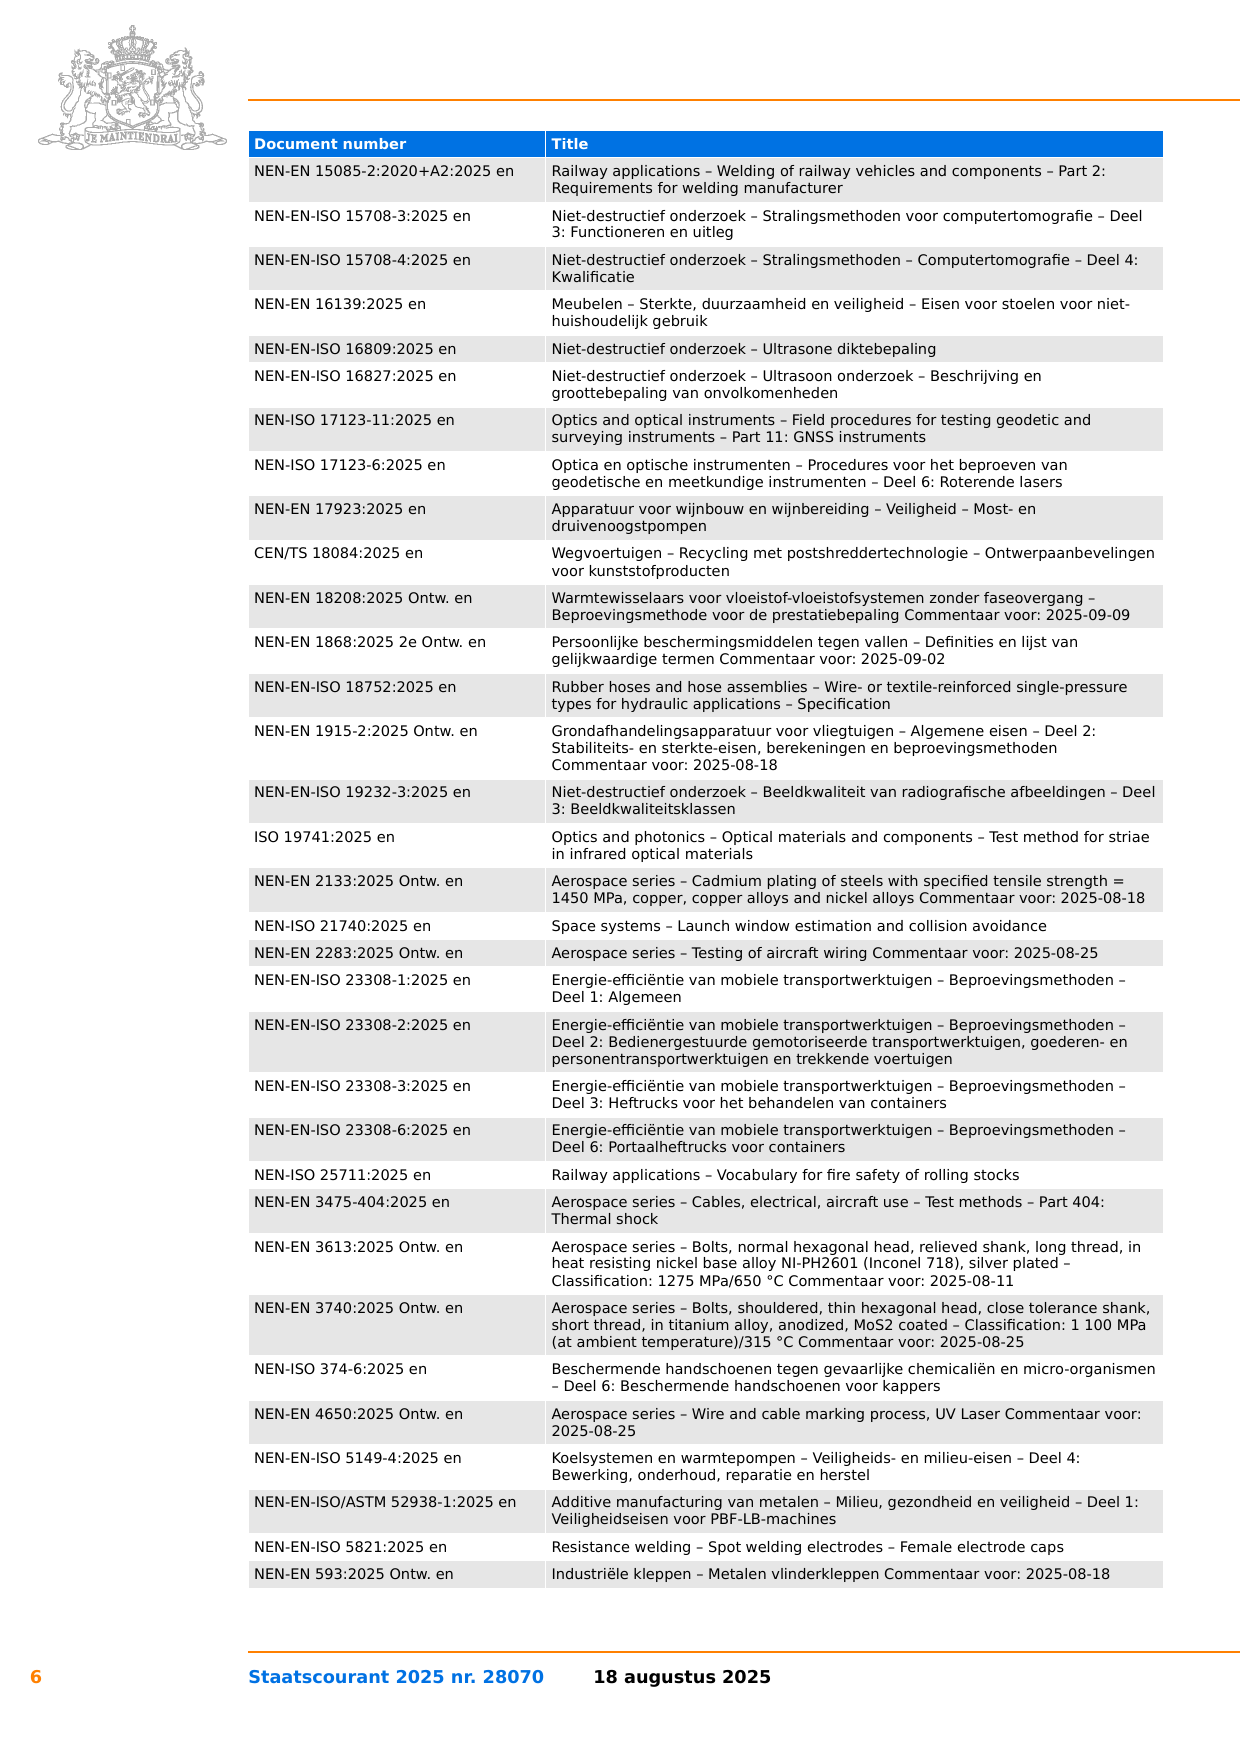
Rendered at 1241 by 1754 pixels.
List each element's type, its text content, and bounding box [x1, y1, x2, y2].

table_cell Meubelen – Sterkte, duurzaamheid en veiligheid – Eisen voor stoelen voor niet-huishoudelijk gebruik [546, 291, 1163, 335]
table_cell NEN-EN-ISO 15708-3:2025 en [249, 203, 545, 246]
table_cell NEN-EN-ISO 5821:2025 en [249, 1534, 545, 1560]
table_cell NEN-EN 3613:2025 Ontw. en [249, 1234, 545, 1294]
table_cell Optica en optische instrumenten – Procedures voor het beproeven van geodetische en meetkundige instrumenten – Deel 6: Roterende lasers [546, 452, 1163, 495]
table_cell NEN-EN-ISO 23308-2:2025 en [249, 1012, 545, 1072]
table_cell NEN-EN-ISO 18752:2025 en [249, 674, 545, 717]
table_cell Aerospace series – Cadmium plating of steels with specified tensile strength = 1450 MPa, copper, copper alloys and nickel alloys Commentaar voor: 2025-08-18 [546, 868, 1163, 912]
table_cell Aerospace series – Bolts, shouldered, thin hexagonal head, close tolerance shank, short thread, in titanium alloy, anodized, MoS2 coated – Classification: 1 100 MPa (at ambient temperature)/315 °C Commentaar voor: 2025-08-25 [546, 1295, 1163, 1355]
table_cell Beschermende handschoenen tegen gevaarlijke chemicaliën en micro-organismen – Deel 6: Beschermende handschoenen voor kappers [546, 1356, 1163, 1400]
table_cell NEN-EN 18208:2025 Ontw. en [249, 585, 545, 628]
table_cell Energie-efficiëntie van mobiele transportwerktuigen – Beproevingsmethoden – Deel 3: Heftrucks voor het behandelen van containers [546, 1073, 1163, 1117]
table_cell NEN-EN-ISO 16827:2025 en [249, 363, 545, 407]
table_cell Space systems – Launch window estimation and collision avoidance [546, 913, 1163, 939]
table_cell NEN-ISO 25711:2025 en [249, 1162, 545, 1188]
table_cell NEN-EN 593:2025 Ontw. en [249, 1561, 545, 1588]
table_cell Niet-destructief onderzoek – Stralingsmethoden – Computertomografie – Deel 4: Kwalificatie [546, 247, 1163, 290]
table_cell NEN-ISO 21740:2025 en [249, 913, 545, 939]
table_cell NEN-EN 2283:2025 Ontw. en [249, 940, 545, 966]
table_cell Energie-efficiëntie van mobiele transportwerktuigen – Beproevingsmethoden – Deel 2: Bedienergestuurde gemotoriseerde transportwerktuigen, goederen- en personentransportwerktuigen en trekkende voertuigen [546, 1012, 1163, 1072]
table_cell Aerospace series – Cables, electrical, aircraft use – Test methods – Part 404: Thermal shock [546, 1189, 1163, 1233]
table_cell Energie-efficiëntie van mobiele transportwerktuigen – Beproevingsmethoden – Deel 1: Algemeen [546, 968, 1163, 1011]
table_cell NEN-EN-ISO/ASTM 52938-1:2025 en [249, 1490, 545, 1533]
table_cell Railway applications – Welding of railway vehicles and components – Part 2: Requirements for welding manufacturer [546, 158, 1163, 202]
table_cell NEN-EN 15085-2:2020+A2:2025 en [249, 158, 545, 202]
table_cell Resistance welding – Spot welding electrodes – Female electrode caps [546, 1534, 1163, 1560]
table_cell Rubber hoses and hose assemblies – Wire- or textile-reinforced single-pressure types for hydraulic applications – Specification [546, 674, 1163, 717]
table_cell NEN-EN-ISO 23308-6:2025 en [249, 1118, 545, 1161]
table_cell NEN-EN 17923:2025 en [249, 496, 545, 540]
picture [38, 25, 227, 150]
table_cell ISO 19741:2025 en [249, 824, 545, 867]
table_cell Railway applications – Vocabulary for fire safety of rolling stocks [546, 1162, 1163, 1188]
table_cell NEN-ISO 17123-6:2025 en [249, 452, 545, 495]
table_cell NEN-EN 16139:2025 en [249, 291, 545, 335]
table_cell NEN-EN-ISO 19232-3:2025 en [249, 780, 545, 823]
table_cell NEN-EN 1915-2:2025 Ontw. en [249, 718, 545, 778]
table_cell Wegvoertuigen – Recycling met postshreddertechnologie – Ontwerpaanbevelingen voor kunststofproducten [546, 541, 1163, 584]
table_cell Grondafhandelingsapparatuur voor vliegtuigen – Algemene eisen – Deel 2: Stabiliteits- en sterkte-eisen, berekeningen en beproevingsmethoden Commentaar voor: 2025-08-18 [546, 718, 1163, 778]
table_cell NEN-EN-ISO 16809:2025 en [249, 336, 545, 362]
table_cell Persoonlijke beschermingsmiddelen tegen vallen – Definities en lijst van gelijkwaardige termen Commentaar voor: 2025-09-02 [546, 630, 1163, 673]
table_cell Niet-destructief onderzoek – Beeldkwaliteit van radiografische afbeeldingen – Deel 3: Beeldkwaliteitsklassen [546, 780, 1163, 823]
table_cell Niet-destructief onderzoek – Stralingsmethoden voor computertomografie – Deel 3: Functioneren en uitleg [546, 203, 1163, 246]
table_cell NEN-ISO 17123-11:2025 en [249, 408, 545, 451]
table_cell Industriële kleppen – Metalen vlinderkleppen Commentaar voor: 2025-08-18 [546, 1561, 1163, 1588]
table_cell NEN-EN 3740:2025 Ontw. en [249, 1295, 545, 1355]
table_header Document number [249, 131, 545, 157]
table_cell Warmtewisselaars voor vloeistof-vloeistofsystemen zonder faseovergang – Beproevingsmethode voor de prestatiebepaling Commentaar voor: 2025-09-09 [546, 585, 1163, 628]
table_cell NEN-EN-ISO 23308-1:2025 en [249, 968, 545, 1011]
table_cell Niet-destructief onderzoek – Ultrasoon onderzoek – Beschrijving en groottebepaling van onvolkomenheden [546, 363, 1163, 407]
table_cell NEN-EN 1868:2025 2e Ontw. en [249, 630, 545, 673]
table_cell NEN-EN-ISO 15708-4:2025 en [249, 247, 545, 290]
table_cell NEN-EN-ISO 23308-3:2025 en [249, 1073, 545, 1117]
table_cell Aerospace series – Wire and cable marking process, UV Laser Commentaar voor: 2025-08-25 [546, 1401, 1163, 1444]
table_cell NEN-ISO 374-6:2025 en [249, 1356, 545, 1400]
table_cell NEN-EN 2133:2025 Ontw. en [249, 868, 545, 912]
table_cell NEN-EN 3475-404:2025 en [249, 1189, 545, 1233]
table_cell NEN-EN 4650:2025 Ontw. en [249, 1401, 545, 1444]
table_cell Niet-destructief onderzoek – Ultrasone diktebepaling [546, 336, 1163, 362]
table_cell Aerospace series – Bolts, normal hexagonal head, relieved shank, long thread, in heat resisting nickel base alloy NI-PH2601 (Inconel 718), silver plated – Classification: 1275 MPa/650 °C Commentaar voor: 2025-08-11 [546, 1234, 1163, 1294]
table_cell Aerospace series – Testing of aircraft wiring Commentaar voor: 2025-08-25 [546, 940, 1163, 966]
table_cell CEN/TS 18084:2025 en [249, 541, 545, 584]
table_cell NEN-EN-ISO 5149-4:2025 en [249, 1445, 545, 1488]
table_cell Apparatuur voor wijnbouw en wijnbereiding – Veiligheid – Most- en druivenoogstpompen [546, 496, 1163, 540]
table_cell Additive manufacturing van metalen – Milieu, gezondheid en veiligheid – Deel 1: Veiligheidseisen voor PBF-LB-machines [546, 1490, 1163, 1533]
table_cell Energie-efficiëntie van mobiele transportwerktuigen – Beproevingsmethoden – Deel 6: Portaalheftrucks voor containers [546, 1118, 1163, 1161]
table_cell Optics and optical instruments – Field procedures for testing geodetic and surveying instruments – Part 11: GNSS instruments [546, 408, 1163, 451]
table_cell Optics and photonics – Optical materials and components – Test method for striae in infrared optical materials [546, 824, 1163, 867]
table_cell Koelsystemen en warmtepompen – Veiligheids- en milieu-eisen – Deel 4: Bewerking, onderhoud, reparatie en herstel [546, 1445, 1163, 1488]
table_header Title [546, 131, 1163, 157]
